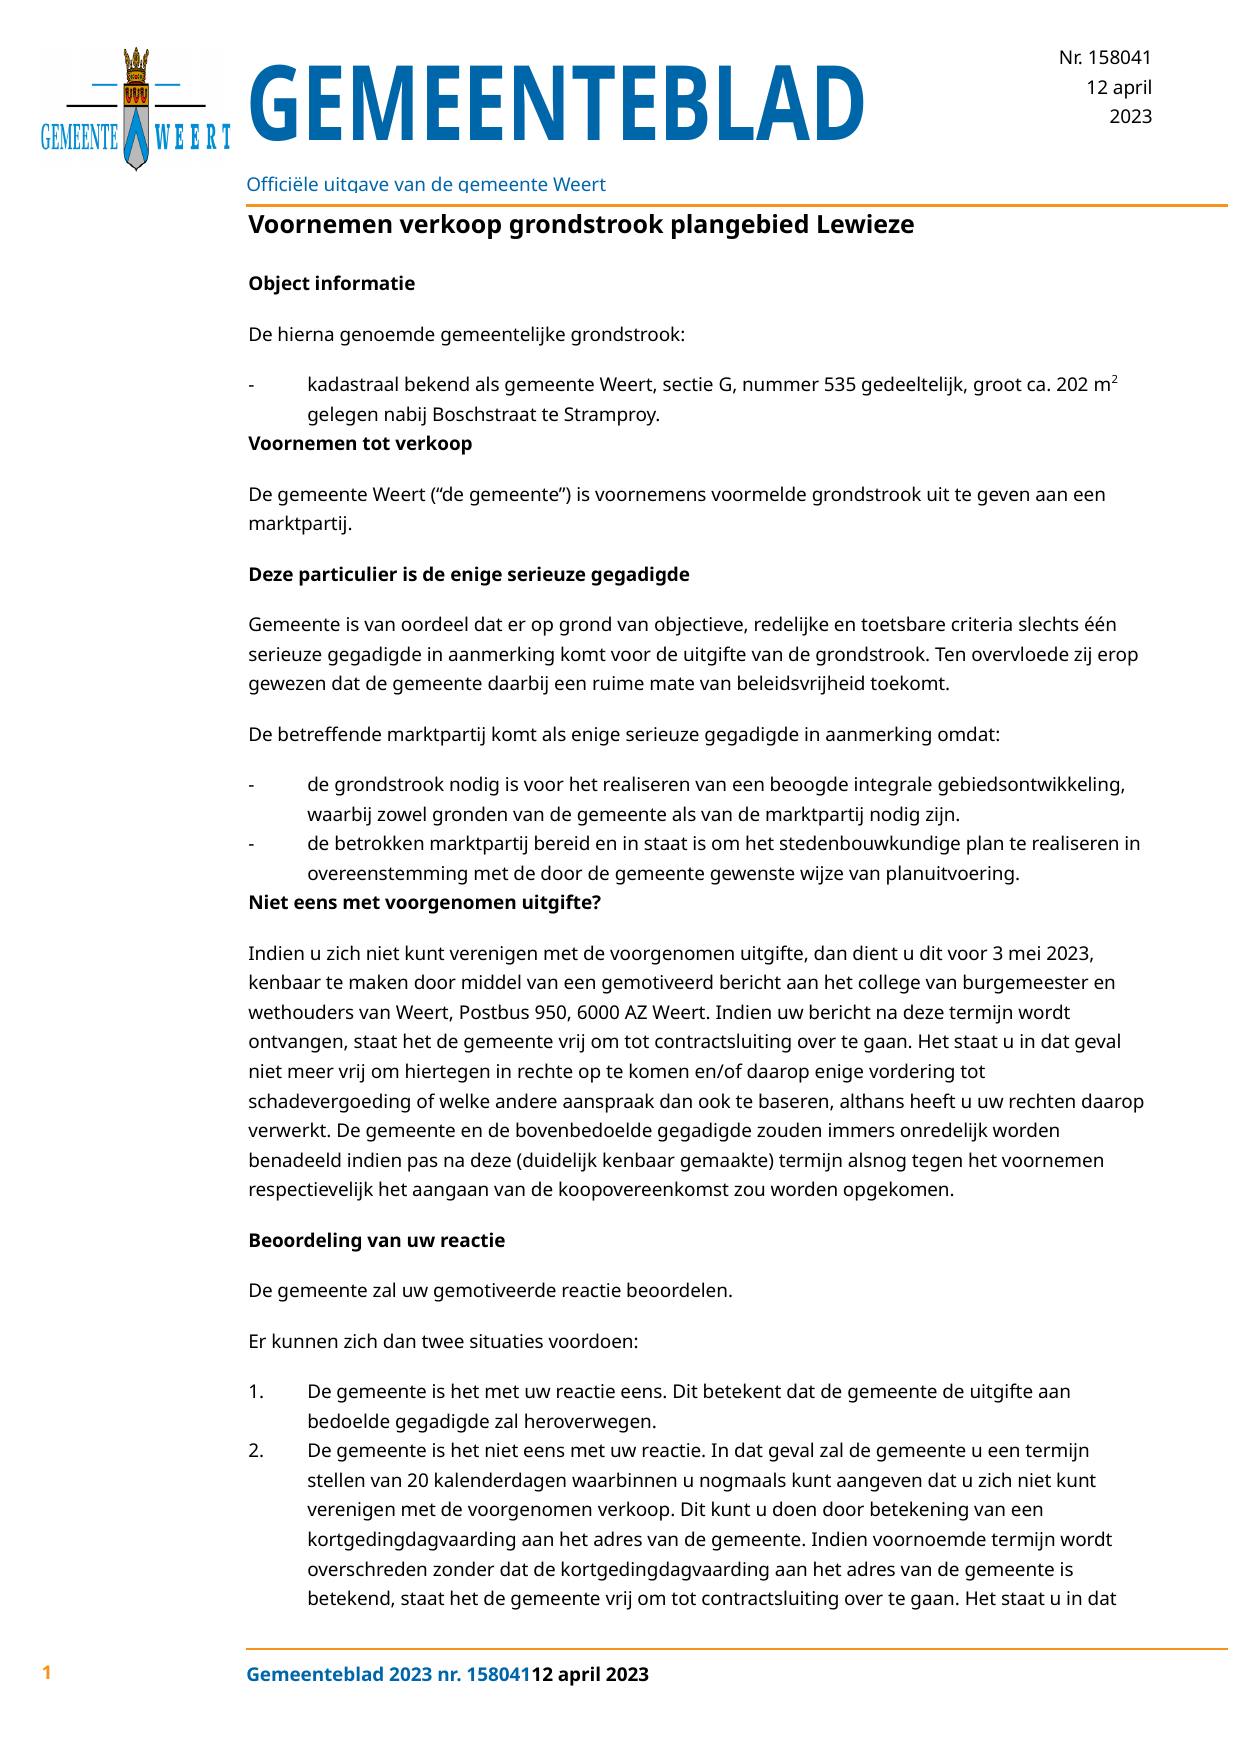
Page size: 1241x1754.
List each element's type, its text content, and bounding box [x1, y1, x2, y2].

text Indien u zich niet kunt verenigen met de voorgenomen uitgifte, dan dient u dit voor 3 mei 2023, kenbaar te maken door middel van een gemotiveerd bericht aan het college van burgemeester en wethouders van Weert, Postbus 950, 6000 AZ Weert. Indien uw bericht na deze termijn wordt ontvangen, staat het de gemeente vrij om tot contractsluiting over te gaan. Het staat u in dat geval niet meer vrij om hiertegen in rechte op te komen en/of daarop enige vordering tot schadevergoeding of welke andere aanspraak dan ook te baseren, althans heeft u uw rechten daarop verwerkt. De gemeente en de bovenbedoelde gegadigde zouden immers onredelijk worden benadeeld indien pas na deze (duidelijk kenbaar gemaakte) termijn alsnog tegen het voornemen respectievelijk het aangaan van de koopovereenkomst zou worden opgekomen. [248, 940, 1152, 1202]
text De betreffende marktpartij komt als enige serieuze gegadigde in aanmerking omdat: [248, 721, 1152, 746]
list De gemeente is het niet eens met uw reactie. In dat geval zal de gemeente u een termijn stellen van 20 kalenderdagen waarbinnen u nogmaals kunt aangeven dat u zich niet kunt verenigen met de voorgenomen verkoop. Dit kunt u doen door betekening van een kortgedingdagvaarding aan het adres van de gemeente. Indien voornoemde termijn wordt overschreden zonder dat de kortgedingdagvaarding aan het adres van de gemeente is betekend, staat het de gemeente vrij om tot contractsluiting over te gaan. Het staat u in dat [248, 1437, 1152, 1611]
text Object informatie [248, 270, 1152, 296]
text Niet eens met voorgenomen uitgifte? [248, 889, 1152, 915]
list de grondstrook nodig is voor het realiseren van een beoogde integrale gebiedsontwikkeling, waarbij zowel gronden van de gemeente als van de marktpartij nodig zijn. [248, 771, 1152, 826]
text Er kunnen zich dan twee situaties voordoen: [248, 1328, 1152, 1353]
text Beoordeling van uw reactie [248, 1227, 1152, 1253]
text Voornemen verkoop grondstrook plangebied Lewieze [248, 207, 1152, 241]
text Voornemen tot verkoop [248, 430, 1152, 456]
list de betrokken marktpartij bereid en in staat is om het stedenbouwkundige plan te realiseren in overeenstemming met de door de gemeente gewenste wijze van planuitvoering. [248, 830, 1152, 886]
list De gemeente is het met uw reactie eens. Dit betekent dat de gemeente de uitgifte aan bedoelde gegadigde zal heroverwegen. [248, 1378, 1152, 1433]
text De gemeente Weert (“de gemeente”) is voornemens voormelde grondstrook uit te geven aan een marktpartij. [248, 481, 1152, 536]
text Deze particulier is de enige serieuze gegadigde [248, 561, 1152, 586]
text Gemeente is van oordeel dat er op grond van objectieve, redelijke en toetsbare criteria slechts één serieuze gegadigde in aanmerking komt voor de uitgifte van de grondstrook. Ten overvloede zij erop gewezen dat de gemeente daarbij een ruime mate van beleidsvrijheid toekomt. [248, 611, 1152, 696]
text De hierna genoemde gemeentelijke grondstrook: [248, 321, 1152, 346]
picture [41, 47, 231, 172]
text De gemeente zal uw gemotiveerde reactie beoordelen. [248, 1277, 1152, 1303]
list kadastraal bekend als gemeente Weert, sectie G, nummer 535 gedeeltelijk, groot ca. 202 m2 gelegen nabij Boschstraat te Stramproy. [248, 371, 1152, 426]
